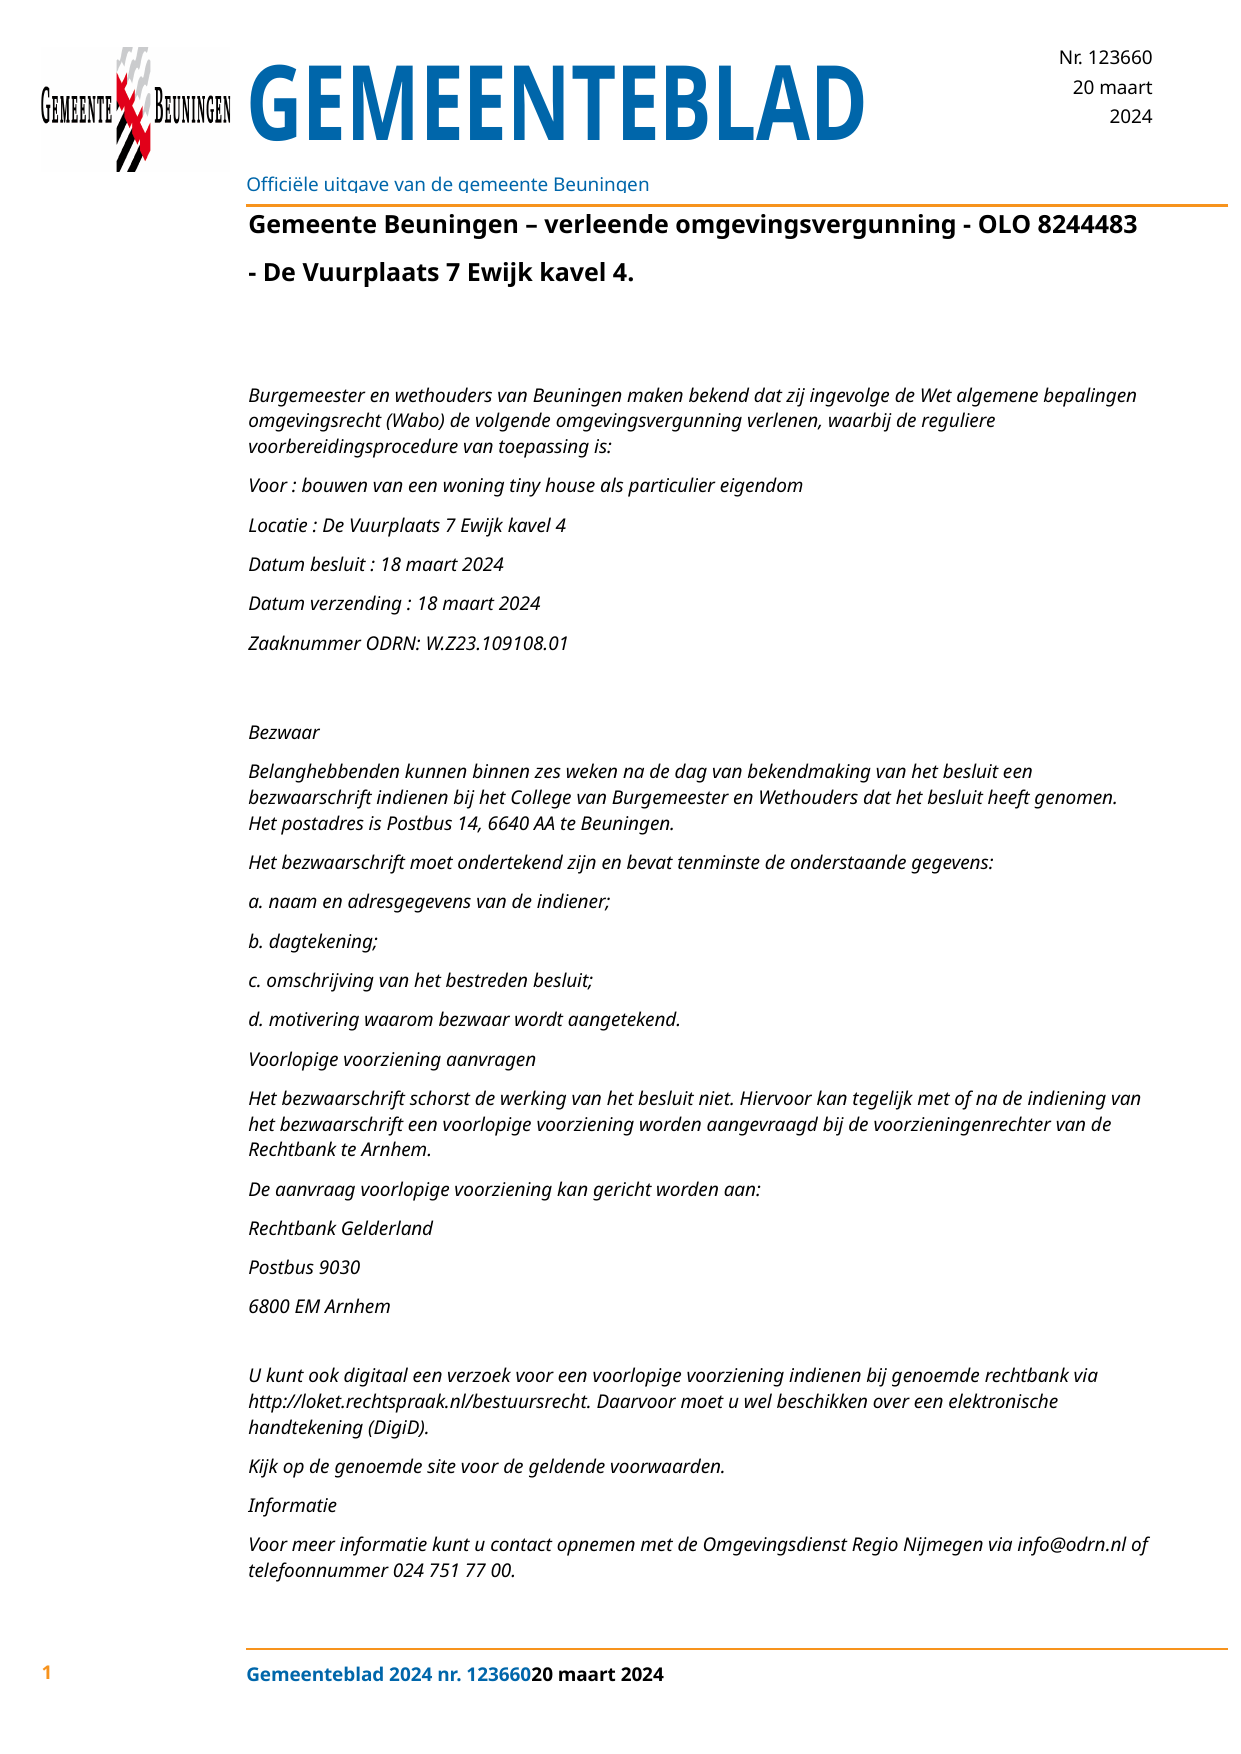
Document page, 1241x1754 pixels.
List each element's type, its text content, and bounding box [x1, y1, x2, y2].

text b. dagtekening; [248, 928, 1152, 954]
text Het bezwaarschrift schorst de werking van het besluit niet. Hiervoor kan tegelijk met of na de indiening van het bezwaarschrift een voorlopige voorziening worden aangevraagd bij de voorzieningenrechter van de Rechtbank te Arnhem. [248, 1085, 1152, 1162]
text d. motivering waarom bezwaar wordt aangetekend. [248, 1006, 1152, 1032]
text Gemeente Beuningen – verleende omgevingsvergunning - OLO 8244483 - De Vuurplaats 7 Ewijk kavel 4. [248, 207, 1152, 288]
text 6800 EM Arnhem [248, 1293, 1152, 1319]
text De aanvraag voorlopige voorziening kan gericht worden aan: [248, 1176, 1152, 1201]
text Burgemeester en wethouders van Beuningen maken bekend dat zij ingevolge de Wet algemene bepalingen omgevingsrecht (Wabo) de volgende omgevingsvergunning verlenen, waarbij de reguliere voorbereidingsprocedure van toepassing is: [248, 382, 1152, 459]
picture [41, 47, 231, 172]
text Rechtbank Gelderland [248, 1215, 1152, 1241]
text Bezwaar [248, 719, 1152, 745]
text Locatie : De Vuurplaats 7 Ewijk kavel 4 [248, 512, 1152, 538]
text Datum besluit : 18 maart 2024 [248, 551, 1152, 577]
text Kijk op de genoemde site voor de geldende voorwaarden. [248, 1453, 1152, 1479]
text Postbus 9030 [248, 1254, 1152, 1280]
text c. omschrijving van het bestreden besluit; [248, 967, 1152, 993]
text Voor : bouwen van een woning tiny house als particulier eigendom [248, 473, 1152, 498]
text Belanghebbenden kunnen binnen zes weken na de dag van bekendmaking van het besluit een bezwaarschrift indienen bij het College van Burgemeester en Wethouders dat het besluit heeft genomen. Het postadres is Postbus 14, 6640 AA te Beuningen. [248, 759, 1152, 836]
text Informatie [248, 1492, 1152, 1518]
text Zaaknummer ODRN: W.Z23.109108.01 [248, 630, 1152, 655]
text Het bezwaarschrift moet ondertekend zijn en bevat tenminste de onderstaande gegevens: [248, 849, 1152, 875]
text a. naam en adresgegevens van de indiener; [248, 889, 1152, 914]
text Datum verzending : 18 maart 2024 [248, 590, 1152, 616]
text U kunt ook digitaal een verzoek voor een voorlopige voorziening indienen bij genoemde rechtbank via http://loket.rechtspraak.nl/bestuursrecht. Daarvoor moet u wel beschikken over een elektronische handtekening (DigiD). [248, 1362, 1152, 1439]
text Voor meer informatie kunt u contact opnemen met de Omgevingsdienst Regio Nijmegen via info@odrn.nl of telefoonnummer 024 751 77 00. [248, 1532, 1152, 1583]
text Voorlopige voorziening aanvragen [248, 1046, 1152, 1071]
